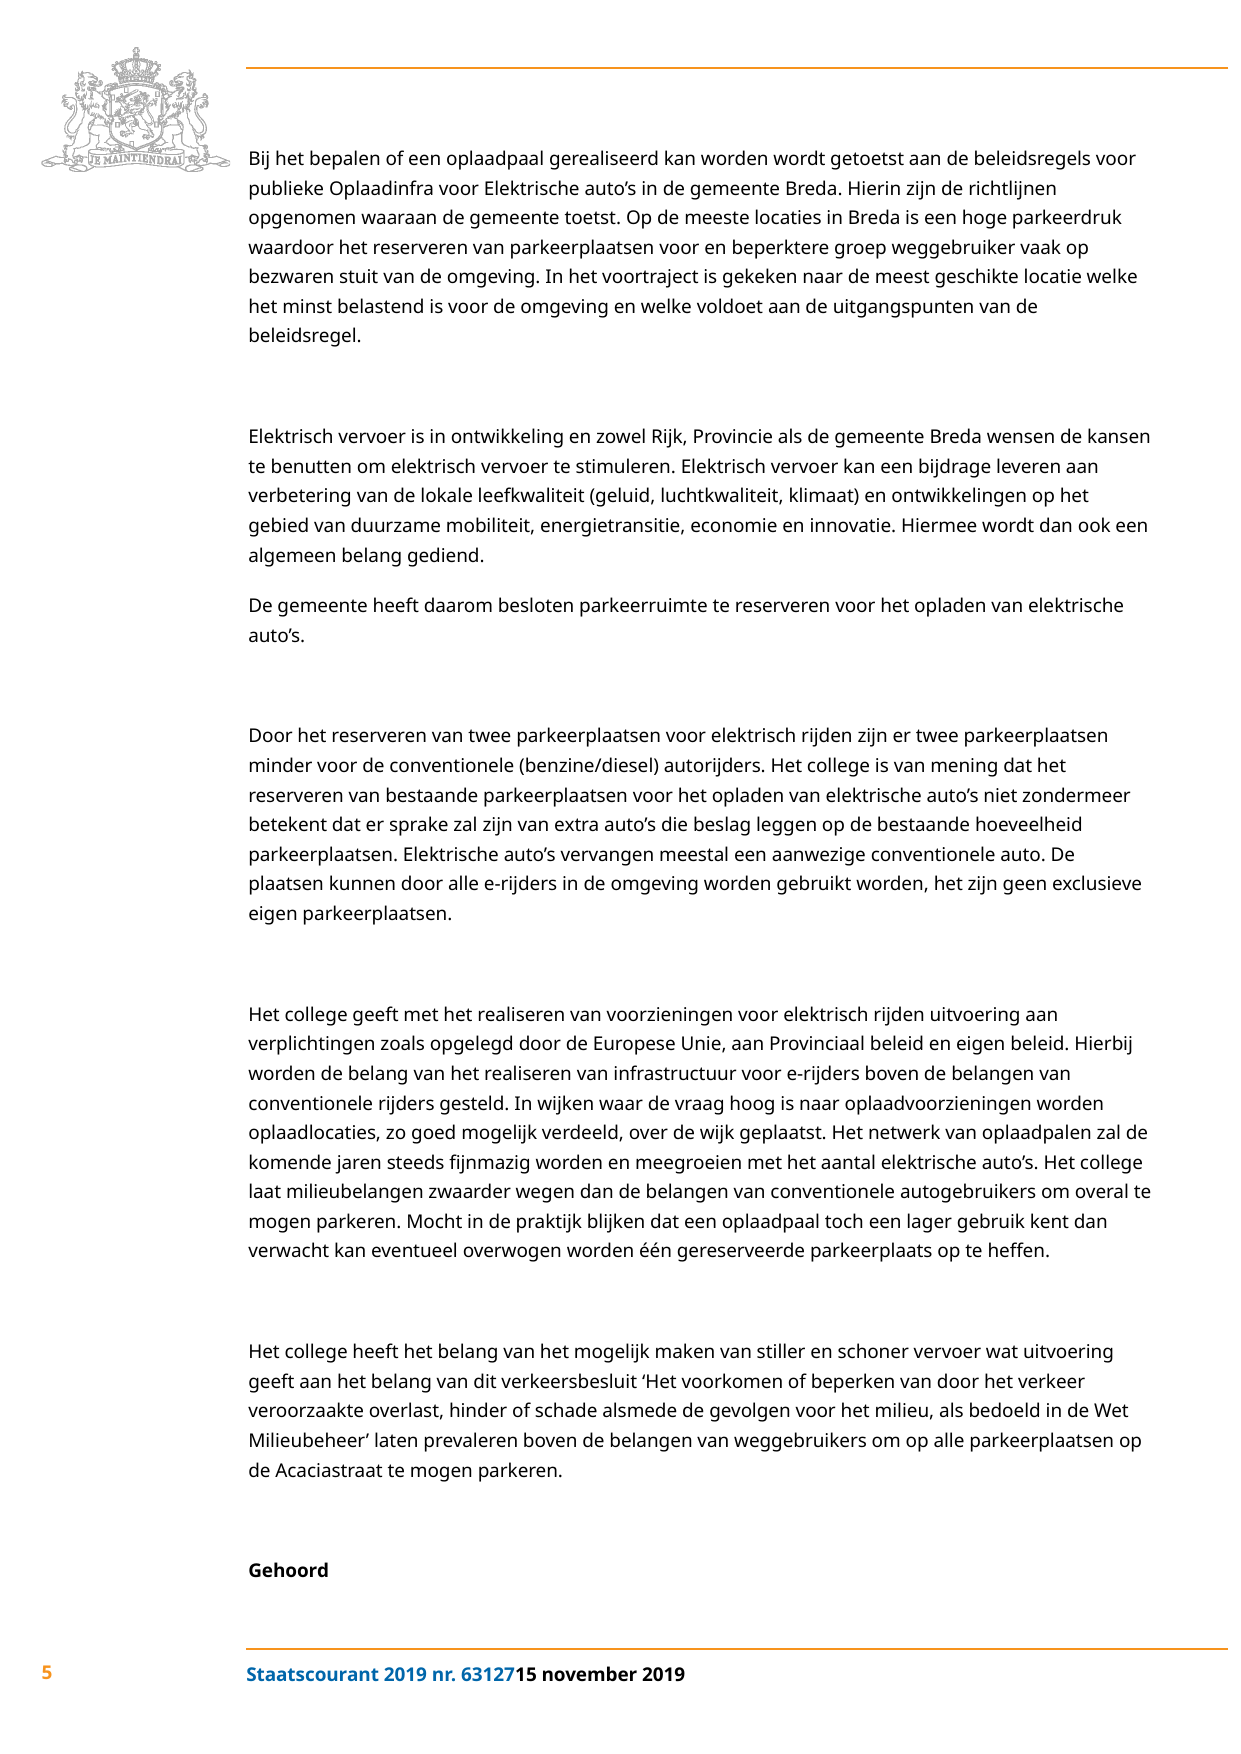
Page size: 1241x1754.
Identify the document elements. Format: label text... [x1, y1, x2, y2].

text Het college geeft met het realiseren van voorzieningen voor elektrisch rijden uitvoering aan verplichtingen zoals opgelegd door de Europese Unie, aan Provinciaal beleid en eigen beleid. Hierbij worden de belang van het realiseren van infrastructuur voor e-rijders boven de belangen van conventionele rijders gesteld. In wijken waar de vraag hoog is naar oplaadvoorzieningen worden oplaadlocaties, zo goed mogelijk verdeeld, over de wijk geplaatst. Het netwerk van oplaadpalen zal de komende jaren steeds fijnmazig worden en meegroeien met het aantal elektrische auto’s. Het college laat milieubelangen zwaarder wegen dan de belangen van conventionele autogebruikers om overal te mogen parkeren. Mocht in de praktijk blijken dat een oplaadpaal toch een lager gebruik kent dan verwacht kan eventueel overwogen worden één gereserveerde parkeerplaats op te heffen. [248, 1001, 1152, 1263]
text Bij het bepalen of een oplaadpaal gerealiseerd kan worden wordt getoetst aan de beleidsregels voor publieke Oplaadinfra voor Elektrische auto’s in de gemeente Breda. Hierin zijn de richtlijnen opgenomen waaraan de gemeente toetst. Op de meeste locaties in Breda is een hoge parkeerdruk waardoor het reserveren van parkeerplaatsen voor en beperktere groep weggebruiker vaak op bezwaren stuit van de omgeving. In het voortraject is gekeken naar de meest geschikte locatie welke het minst belastend is voor de omgeving en welke voldoet aan de uitgangspunten van de beleidsregel. [248, 145, 1152, 348]
text Elektrisch vervoer is in ontwikkeling en zowel Rijk, Provincie als de gemeente Breda wensen de kansen te benutten om elektrisch vervoer te stimuleren. Elektrisch vervoer kan een bijdrage leveren aan verbetering van de lokale leefkwaliteit (geluid, luchtkwaliteit, klimaat) en ontwikkelingen op het gebied van duurzame mobiliteit, energietransitie, economie en innovatie. Hiermee wordt dan ook een algemeen belang gediend. [248, 423, 1152, 568]
text Het college heeft het belang van het mogelijk maken van stiller en schoner vervoer wat uitvoering geeft aan het belang van dit verkeersbesluit ‘Het voorkomen of beperken van door het verkeer veroorzaakte overlast, hinder of schade alsmede de gevolgen voor het milieu, als bedoeld in de Wet Milieubeheer’ laten prevaleren boven de belangen van weggebruikers om op alle parkeerplaatsen op de Acaciastraat te mogen parkeren. [248, 1338, 1152, 1483]
text Gehoord [248, 1558, 1152, 1583]
picture [41, 47, 231, 172]
text De gemeente heeft daarom besloten parkeerruimte te reserveren voor het opladen van elektrische auto’s. [248, 592, 1152, 648]
text Door het reserveren van twee parkeerplaatsen voor elektrisch rijden zijn er twee parkeerplaatsen minder voor de conventionele (benzine/diesel) autorijders. Het college is van mening dat het reserveren van bestaande parkeerplaatsen voor het opladen van elektrische auto’s niet zondermeer betekent dat er sprake zal zijn van extra auto’s die beslag leggen op de bestaande hoeveelheid parkeerplaatsen. Elektrische auto’s vervangen meestal een aanwezige conventionele auto. De plaatsen kunnen door alle e-rijders in de omgeving worden gebruikt worden, het zijn geen exclusieve eigen parkeerplaatsen. [248, 723, 1152, 926]
